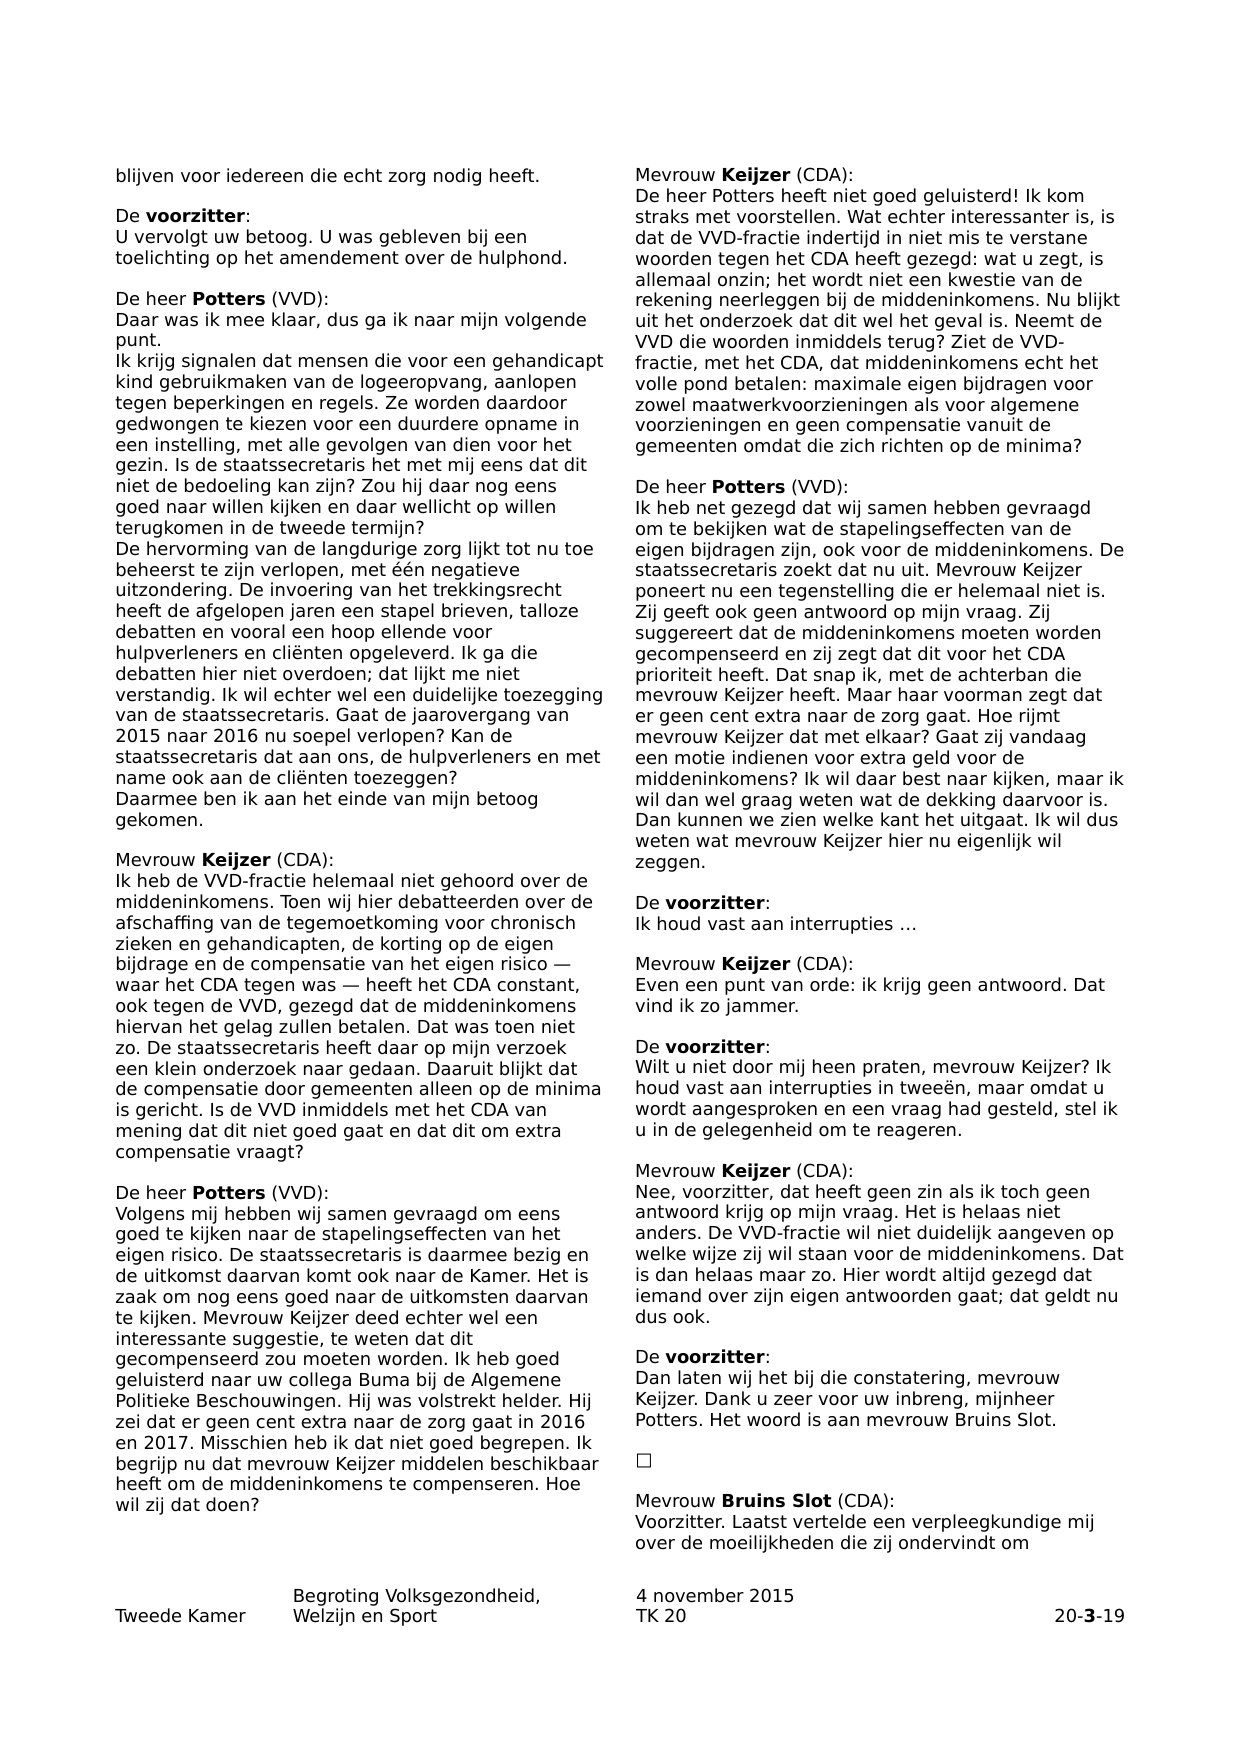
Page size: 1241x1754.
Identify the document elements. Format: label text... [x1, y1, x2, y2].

text Mevrouw Keijzer (CDA): [635, 954, 1125, 975]
text De voorzitter: [635, 1037, 1125, 1057]
text De hervorming van de langdurige zorg lijkt tot nu toe beheerst te zijn verlopen, met één negatieve uitzondering. De invoering van het trekkingsrecht heeft de afgelopen jaren een stapel brieven, talloze debatten en vooral een hoop ellende voor hulpverleners en cliënten opgeleverd. Ik ga die debatten hier niet overdoen; dat lijkt me niet verstandig. Ik wil echter wel een duidelijke toezegging van de staatssecretaris. Gaat de jaarovergang van 2015 naar 2016 nu soepel verlopen? Kan de staatssecretaris dat aan ons, de hulpverleners en met name ook aan de cliënten toezeggen? [115, 538, 605, 788]
text Even een punt van orde: ik krijg geen antwoord. Dat vind ik zo jammer. [635, 975, 1125, 1017]
text ⬜ [635, 1450, 1125, 1471]
text De voorzitter: [635, 893, 1125, 913]
text Dan laten wij het bij die constatering, mevrouw Keijzer. Dank u zeer voor uw inbreng, mijnheer Potters. Het woord is aan mevrouw Bruins Slot. [635, 1368, 1125, 1430]
text Daarmee ben ik aan het einde van mijn betoog gekomen. [115, 788, 605, 830]
text De heer Potters (VVD): [115, 288, 605, 309]
text De heer Potters (VVD): [115, 1182, 605, 1203]
text blijven voor iedereen die echt zorg nodig heeft. [115, 165, 605, 186]
text De heer Potters heeft niet goed geluisterd! Ik kom straks met voorstellen. Wat echter interessanter is, is dat de VVD-fractie indertijd in niet mis te verstane woorden tegen het CDA heeft gezegd: wat u zegt, is allemaal onzin; het wordt niet een kwestie van de rekening neerleggen bij de middeninkomens. Nu blijkt uit het onderzoek dat dit wel het geval is. Neemt de VVD die woorden inmiddels terug? Ziet de VVD-fractie, met het CDA, dat middeninkomens echt het volle pond betalen: maximale eigen bijdragen voor zowel maatwerkvoorzieningen als voor algemene voorzieningen en geen compensatie vanuit de gemeenten omdat die zich richten op de minima? [635, 186, 1125, 457]
text Voorzitter. Laatst vertelde een verpleegkundige mij over de moeilijkheden die zij ondervindt om [635, 1512, 1125, 1553]
text Mevrouw Keijzer (CDA): [635, 1161, 1125, 1181]
text Volgens mij hebben wij samen gevraagd om eens goed te kijken naar de stapelingseffecten van het eigen risico. De staatssecretaris is daarmee bezig en de uitkomst daarvan komt ook naar de Kamer. Het is zaak om nog eens goed naar de uitkomsten daarvan te kijken. Mevrouw Keijzer deed echter wel een interessante suggestie, te weten dat dit gecompenseerd zou moeten worden. Ik heb goed geluisterd naar uw collega Buma bij de Algemene Politieke Beschouwingen. Hij was volstrekt helder. Hij zei dat er geen cent extra naar de zorg gaat in 2016 en 2017. Misschien heb ik dat niet goed begrepen. Ik begrijp nu dat mevrouw Keijzer middelen beschikbaar heeft om de middeninkomens te compenseren. Hoe wil zij dat doen? [115, 1203, 605, 1516]
text Wilt u niet door mij heen praten, mevrouw Keijzer? Ik houd vast aan interrupties in tweeën, maar omdat u wordt aangesproken en een vraag had gesteld, stel ik u in de gelegenheid om te reageren. [635, 1057, 1125, 1141]
text Ik krijg signalen dat mensen die voor een gehandicapt kind gebruikmaken van de logeeropvang, aanlopen tegen beperkingen en regels. Ze worden daardoor gedwongen te kiezen voor een duurdere opname in een instelling, met alle gevolgen van dien voor het gezin. Is de staatssecretaris het met mij eens dat dit niet de bedoeling kan zijn? Zou hij daar nog eens goed naar willen kijken en daar wellicht op willen terugkomen in de tweede termijn? [115, 351, 605, 538]
text Ik heb net gezegd dat wij samen hebben gevraagd om te bekijken wat de stapelingseffecten van de eigen bijdragen zijn, ook voor de middeninkomens. De staatssecretaris zoekt dat nu uit. Mevrouw Keijzer poneert nu een tegenstelling die er helemaal niet is. Zij geeft ook geen antwoord op mijn vraag. Zij suggereert dat de middeninkomens moeten worden gecompenseerd en zij zegt dat dit voor het CDA prioriteit heeft. Dat snap ik, met de achterban die mevrouw Keijzer heeft. Maar haar voorman zegt dat er geen cent extra naar de zorg gaat. Hoe rijmt mevrouw Keijzer dat met elkaar? Gaat zij vandaag een motie indienen voor extra geld voor de middeninkomens? Ik wil daar best naar kijken, maar ik wil dan wel graag weten wat de dekking daarvoor is. Dan kunnen we zien welke kant het uitgaat. Ik wil dus weten wat mevrouw Keijzer hier nu eigenlijk wil zeggen. [635, 498, 1125, 873]
text U vervolgt uw betoog. U was gebleven bij een toelichting op het amendement over de hulphond. [115, 227, 605, 268]
text Mevrouw Keijzer (CDA): [635, 165, 1125, 186]
text Mevrouw Bruins Slot (CDA): [635, 1491, 1125, 1512]
text De heer Potters (VVD): [635, 477, 1125, 498]
text De voorzitter: [115, 206, 605, 227]
text Nee, voorzitter, dat heeft geen zin als ik toch geen antwoord krijg op mijn vraag. Het is helaas niet anders. De VVD-fractie wil niet duidelijk aangeven op welke wijze zij wil staan voor de middeninkomens. Dat is dan helaas maar zo. Hier wordt altijd gezegd dat iemand over zijn eigen antwoorden gaat; dat geldt nu dus ook. [635, 1181, 1125, 1327]
text Mevrouw Keijzer (CDA): [115, 850, 605, 871]
text De voorzitter: [635, 1347, 1125, 1368]
text Ik houd vast aan interrupties … [635, 913, 1125, 934]
text Daar was ik mee klaar, dus ga ik naar mijn volgende punt. [115, 309, 605, 351]
text Ik heb de VVD-fractie helemaal niet gehoord over de middeninkomens. Toen wij hier debatteerden over de afschaffing van de tegemoetkoming voor chronisch zieken en gehandicapten, de korting op de eigen bijdrage en de compensatie van het eigen risico — waar het CDA tegen was — heeft het CDA constant, ook tegen de VVD, gezegd dat de middeninkomens hiervan het gelag zullen betalen. Dat was toen niet zo. De staatssecretaris heeft daar op mijn verzoek een klein onderzoek naar gedaan. Daaruit blijkt dat de compensatie door gemeenten alleen op de minima is gericht. Is de VVD inmiddels met het CDA van mening dat dit niet goed gaat en dat dit om extra compensatie vraagt? [115, 871, 605, 1162]
